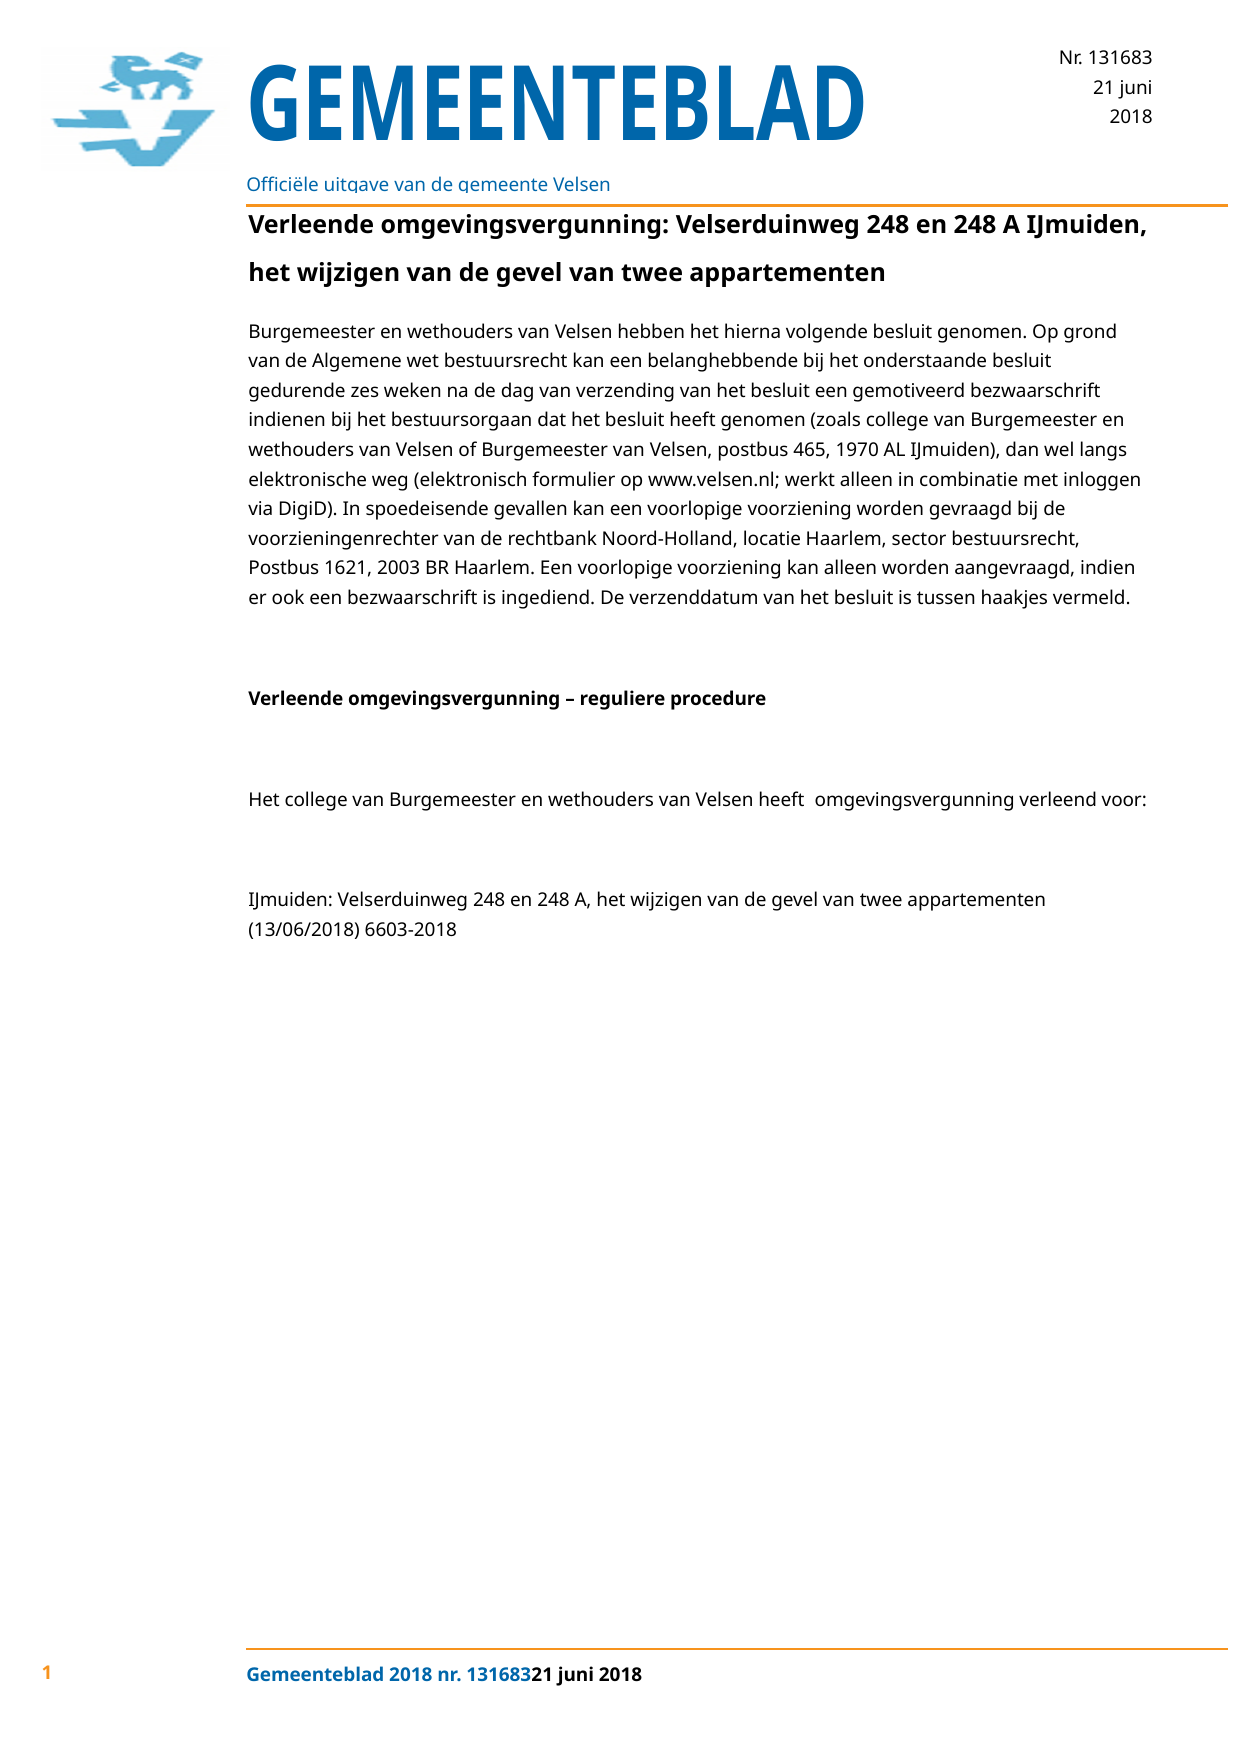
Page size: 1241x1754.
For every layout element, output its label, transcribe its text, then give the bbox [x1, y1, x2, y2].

text Verleende omgevingsvergunning – reguliere procedure [248, 685, 1152, 711]
text IJmuiden: Velserduinweg 248 en 248 A, het wijzigen van de gevel van twee appartementen (13/06/2018) 6603-2018 [248, 887, 1152, 942]
text Verleende omgevingsvergunning: Velserduinweg 248 en 248 A IJmuiden, het wijzigen van de gevel van twee appartementen [248, 207, 1152, 288]
picture [41, 47, 231, 172]
text Het college van Burgemeester en wethouders van Velsen heeft omgevingsvergunning verleend voor: [248, 786, 1152, 812]
text Burgemeester en wethouders van Velsen hebben het hierna volgende besluit genomen. Op grond van de Algemene wet bestuursrecht kan een belanghebbende bij het onderstaande besluit gedurende zes weken na de dag van verzending van het besluit een gemotiveerd bezwaarschrift indienen bij het bestuursorgaan dat het besluit heeft genomen (zoals college van Burgemeester en wethouders van Velsen of Burgemeester van Velsen, postbus 465, 1970 AL IJmuiden), dan wel langs elektronische weg (elektronisch formulier op www.velsen.nl; werkt alleen in combinatie met inloggen via DigiD). In spoedeisende gevallen kan een voorlopige voorziening worden gevraagd bij de voorzieningenrechter van de rechtbank Noord-Holland, locatie Haarlem, sector bestuursrecht, Postbus 1621, 2003 BR Haarlem. Een voorlopige voorziening kan alleen worden aangevraagd, indien er ook een bezwaarschrift is ingediend. De verzenddatum van het besluit is tussen haakjes vermeld. [248, 318, 1152, 610]
